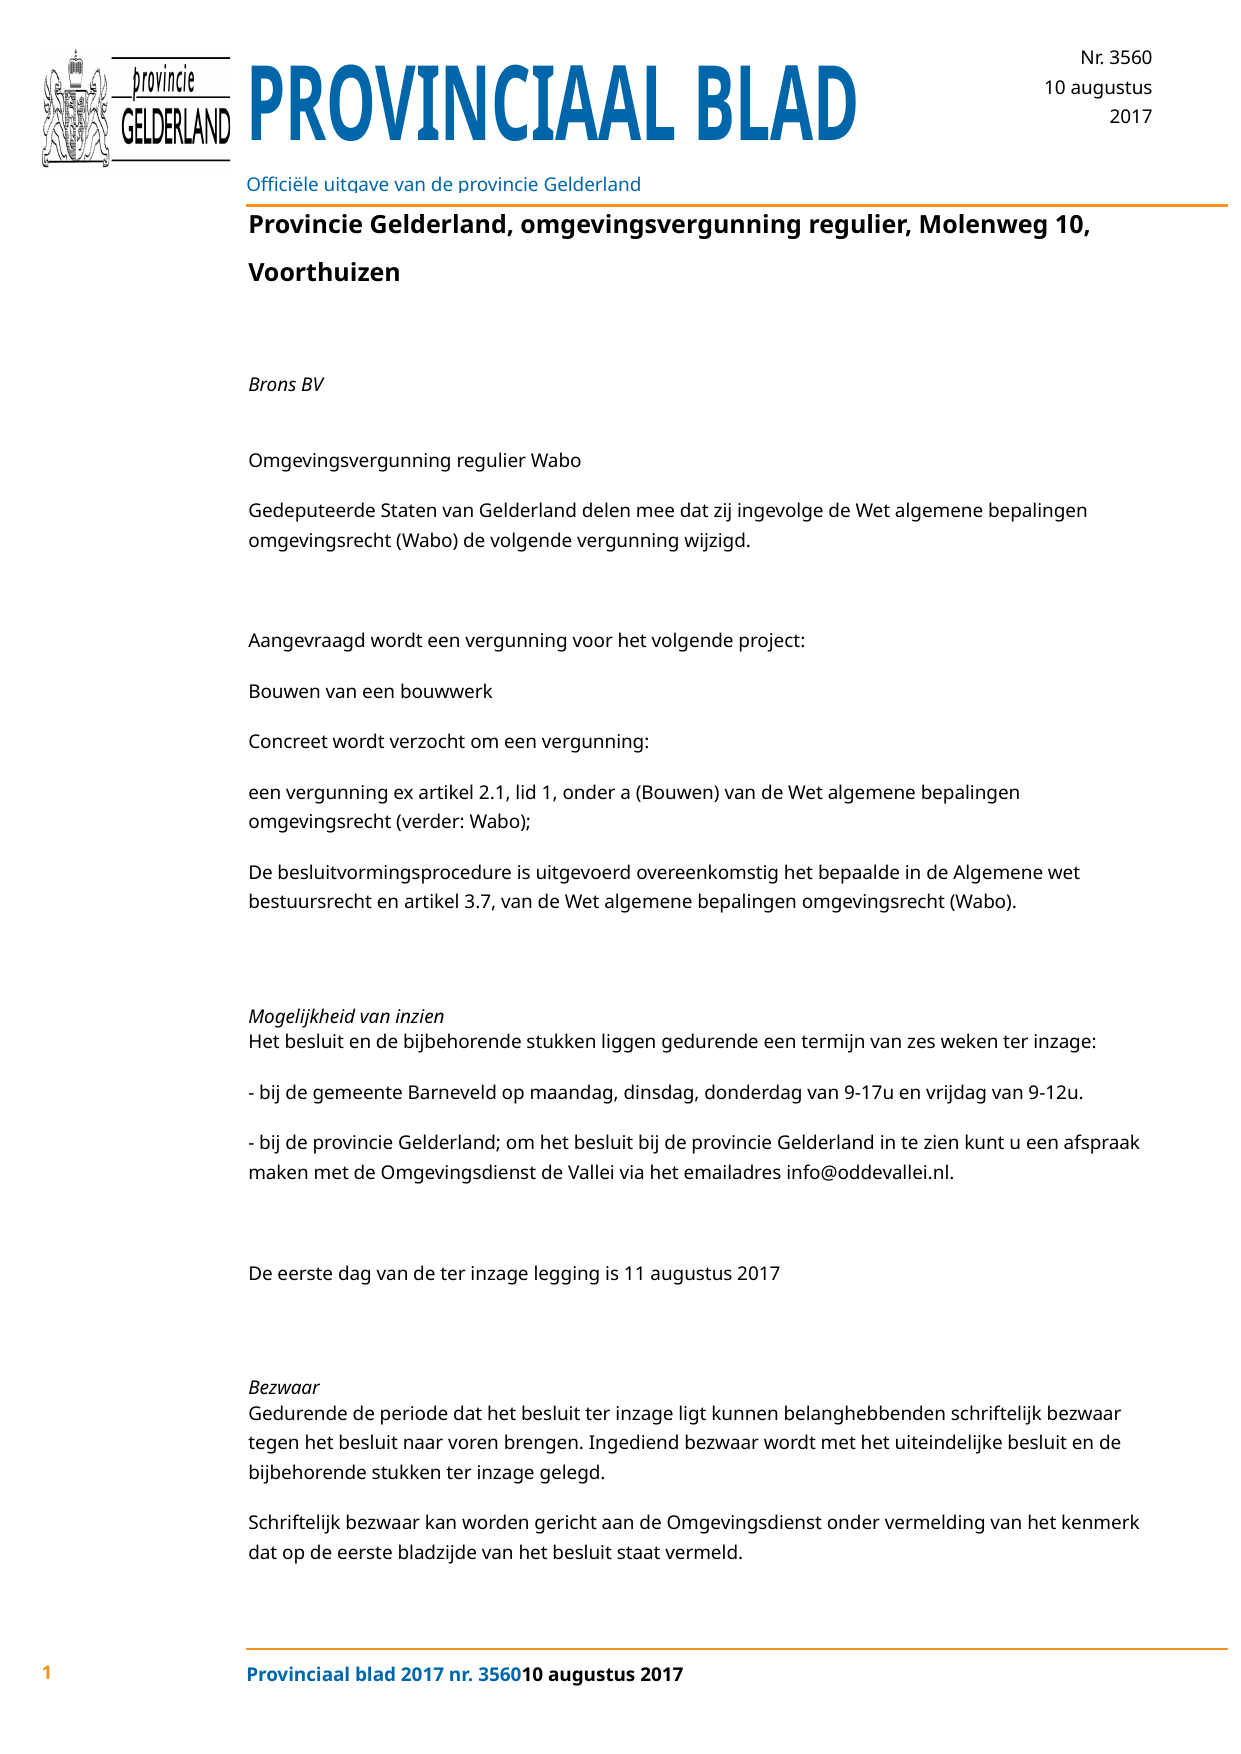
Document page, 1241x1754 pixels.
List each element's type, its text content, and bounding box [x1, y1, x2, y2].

text Bouwen van een bouwwerk [248, 678, 1152, 704]
picture [41, 47, 231, 172]
text Mogelijkheid van inzien [248, 1003, 1152, 1029]
text Gedeputeerde Staten van Gelderland delen mee dat zij ingevolge de Wet algemene bepalingen omgevingsrecht (Wabo) de volgende vergunning wijzigd. [248, 497, 1152, 553]
text Concreet wordt verzocht om een vergunning: [248, 728, 1152, 754]
text De besluitvormingsprocedure is uitgevoerd overeenkomstig het bepaalde in de Algemene wet bestuursrecht en artikel 3.7, van de Wet algemene bepalingen omgevingsrecht (Wabo). [248, 859, 1152, 914]
text Brons BV [248, 371, 1152, 396]
text Aangevraagd wordt een vergunning voor het volgende project: [248, 628, 1152, 653]
text een vergunning ex artikel 2.1, lid 1, onder a (Bouwen) van de Wet algemene bepalingen omgevingsrecht (verder: Wabo); [248, 779, 1152, 834]
text Het besluit en de bijbehorende stukken liggen gedurende een termijn van zes weken ter inzage: [248, 1029, 1152, 1054]
text - bij de provincie Gelderland; om het besluit bij de provincie Gelderland in te zien kunt u een afspraak maken met de Omgevingsdienst de Vallei via het emailadres info@oddevallei.nl. [248, 1129, 1152, 1185]
text - bij de gemeente Barneveld op maandag, dinsdag, donderdag van 9-17u en vrijdag van 9-12u. [248, 1079, 1152, 1105]
text Omgevingsvergunning regulier Wabo [248, 447, 1152, 473]
text De eerste dag van de ter inzage legging is 11 augustus 2017 [248, 1260, 1152, 1286]
text Provincie Gelderland, omgevingsvergunning regulier, Molenweg 10, Voorthuizen [248, 207, 1152, 288]
text Schriftelijk bezwaar kan worden gericht aan de Omgevingsdienst onder vermelding van het kenmerk dat op de eerste bladzijde van het besluit staat vermeld. [248, 1509, 1152, 1565]
text Gedurende de periode dat het besluit ter inzage ligt kunnen belanghebbenden schriftelijk bezwaar tegen het besluit naar voren brengen. Ingediend bezwaar wordt met het uiteindelijke besluit en de bijbehorende stukken ter inzage gelegd. [248, 1400, 1152, 1485]
text Bezwaar [248, 1374, 1152, 1400]
